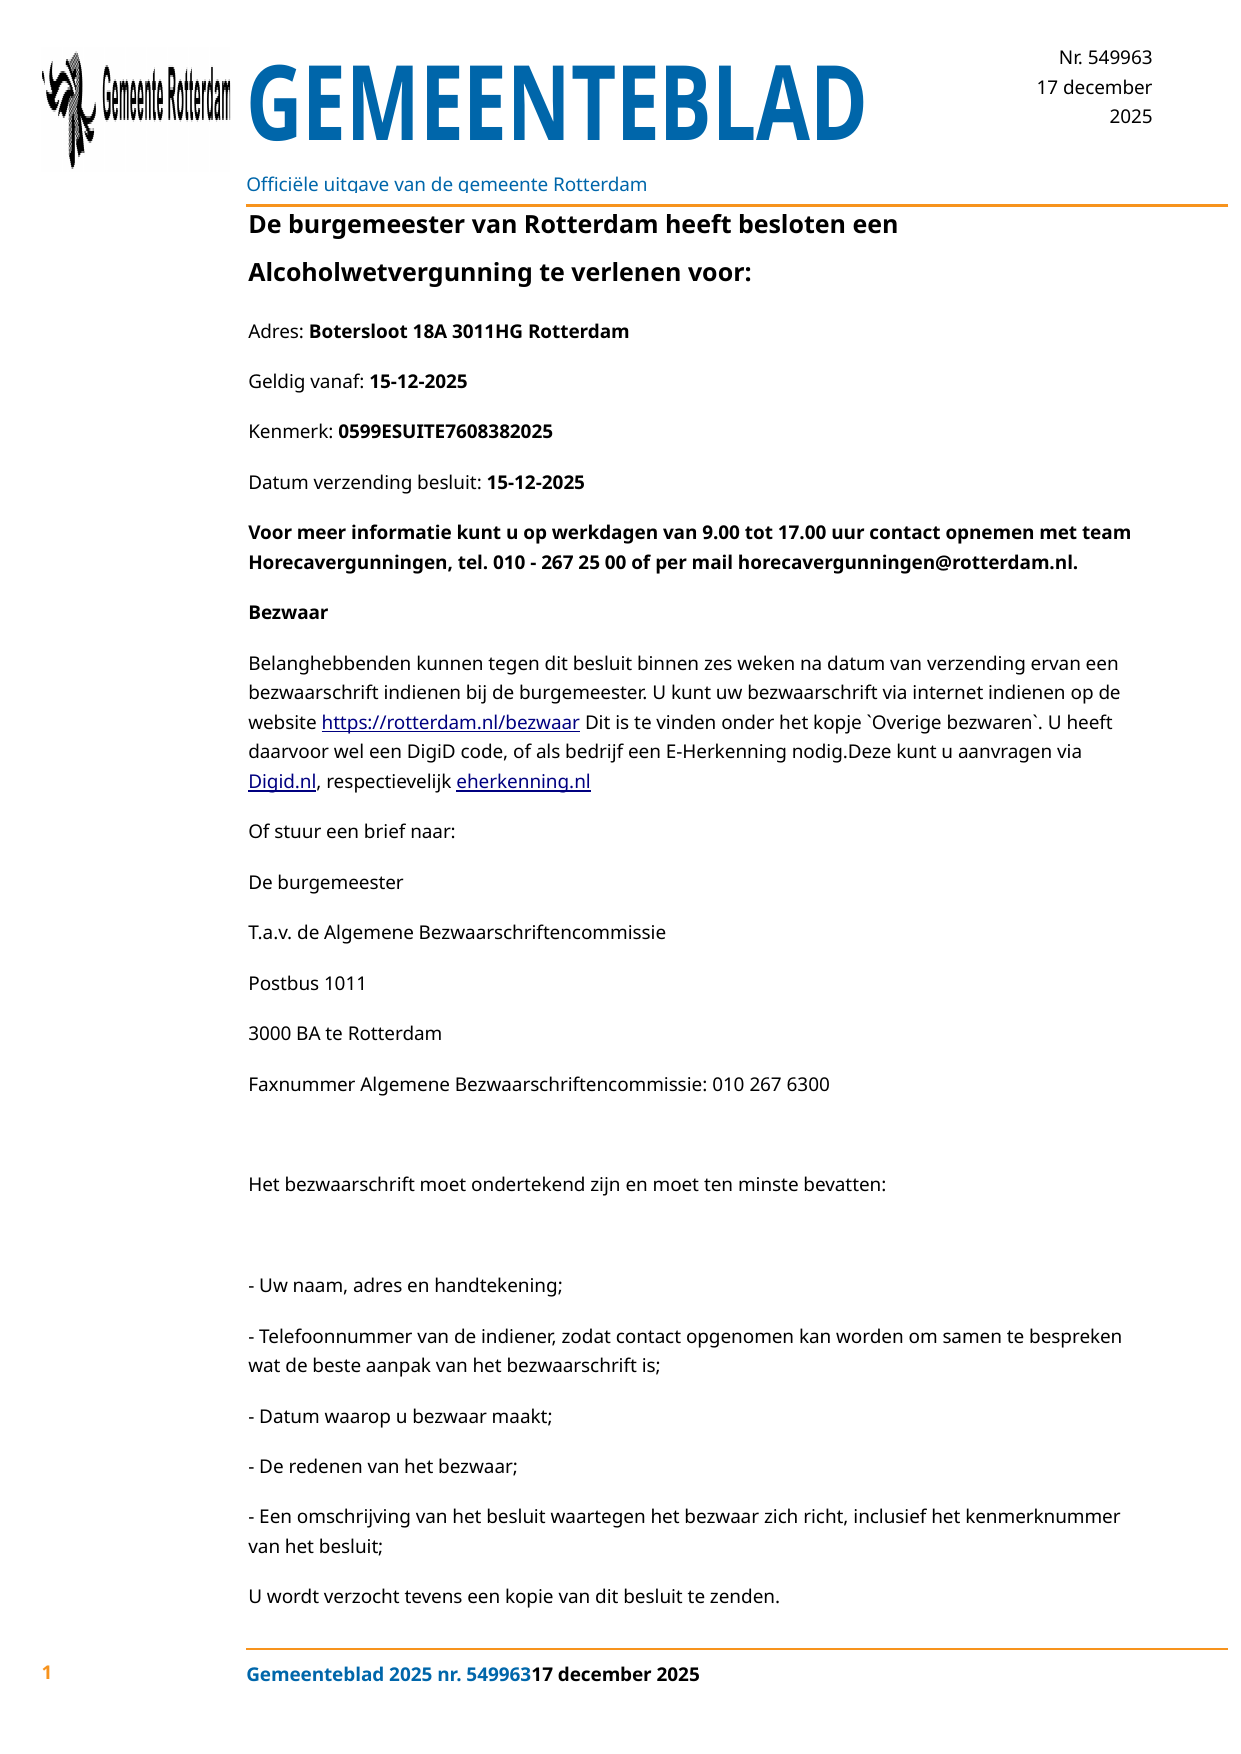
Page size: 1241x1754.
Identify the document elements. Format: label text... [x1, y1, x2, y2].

text - De redenen van het bezwaar; [248, 1453, 1152, 1479]
text Postbus 1011 [248, 970, 1152, 996]
text T.a.v. de Algemene Bezwaarschriftencommissie [248, 919, 1152, 945]
text - Een omschrijving van het besluit waartegen het bezwaar zich richt, inclusief het kenmerknummer van het besluit; [248, 1504, 1152, 1559]
text - Datum waarop u bezwaar maakt; [248, 1403, 1152, 1429]
text Voor meer informatie kunt u op werkdagen van 9.00 tot 17.00 uur contact opnemen met team Horecavergunningen, tel. 010 - 267 25 00 of per mail horecavergunningen@rotterdam.nl. [248, 519, 1152, 575]
text Belanghebbenden kunnen tegen dit besluit binnen zes weken na datum van verzending ervan een bezwaarschrift indienen bij de burgemeester. U kunt uw bezwaarschrift via internet indienen op de website https://rotterdam.nl/bezwaar Dit is te vinden onder het kopje `Overige bezwaren`. U heeft daarvoor wel een DigiD code, of als bedrijf een E-Herkenning nodig.Deze kunt u aanvragen via Digid.nl, respectievelijk eherkenning.nl [248, 650, 1152, 794]
text Bezwaar [248, 599, 1152, 625]
text U wordt verzocht tevens een kopie van dit besluit te zenden. [248, 1584, 1152, 1609]
text De burgemeester [248, 869, 1152, 895]
text - Uw naam, adres en handtekening; [248, 1272, 1152, 1298]
picture [41, 47, 231, 172]
text Kenmerk: 0599ESUITE7608382025 [248, 419, 1152, 444]
text Datum verzending besluit: 15-12-2025 [248, 469, 1152, 495]
text Het bezwaarschrift moet ondertekend zijn en moet ten minste bevatten: [248, 1172, 1152, 1197]
text 3000 BA te Rotterdam [248, 1020, 1152, 1046]
text Geldig vanaf: 15-12-2025 [248, 368, 1152, 394]
text - Telefoonnummer van de indiener, zodat contact opgenomen kan worden om samen te bespreken wat de beste aanpak van het bezwaarschrift is; [248, 1323, 1152, 1378]
text Adres: Botersloot 18A 3011HG Rotterdam [248, 318, 1152, 344]
text De burgemeester van Rotterdam heeft besloten een Alcoholwetvergunning te verlenen voor: [248, 207, 1152, 288]
text Of stuur een brief naar: [248, 819, 1152, 844]
text Faxnummer Algemene Bezwaarschriftencommissie: 010 267 6300 [248, 1071, 1152, 1097]
